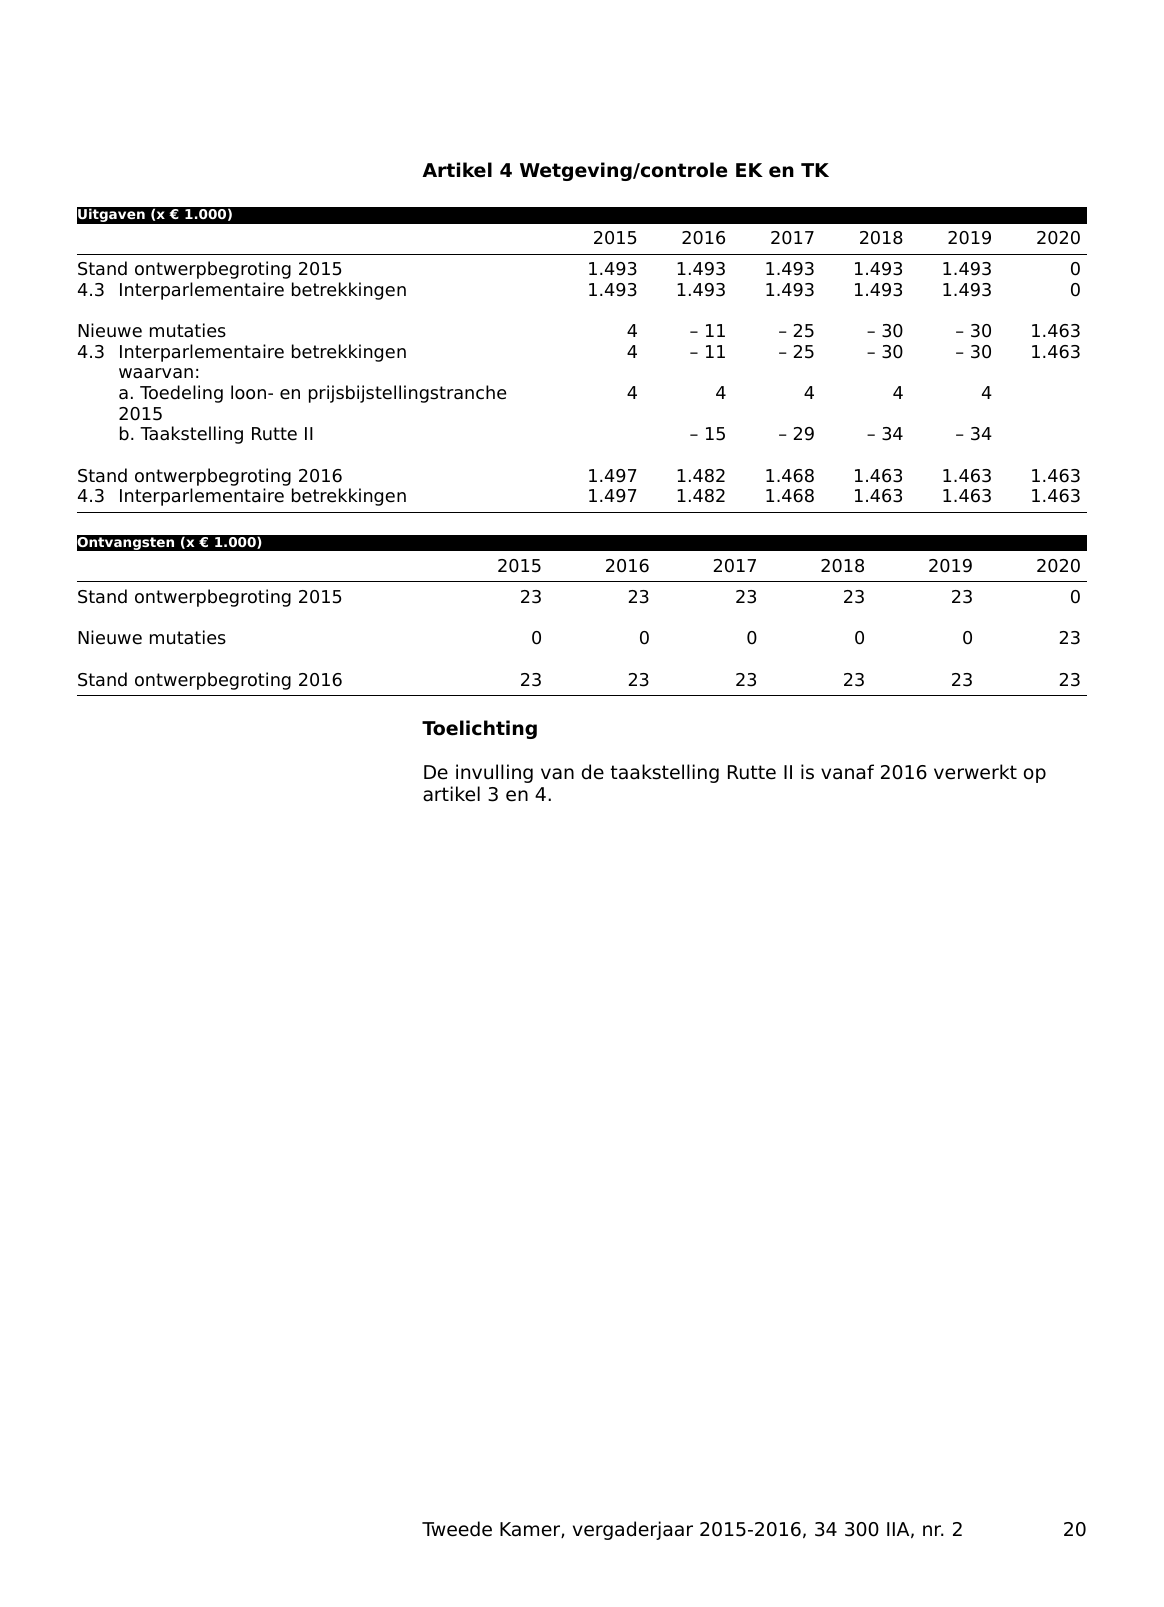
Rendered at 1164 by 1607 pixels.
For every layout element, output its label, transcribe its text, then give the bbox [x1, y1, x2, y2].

table_cell [548, 649, 656, 669]
table_cell 1.493 [732, 280, 821, 301]
table_cell – 34 [909, 424, 998, 445]
table_cell [548, 608, 656, 628]
table_cell 1.463 [909, 466, 998, 486]
table_cell Interparlementaire betrekkingen [112, 486, 555, 512]
table_cell 0 [871, 628, 979, 649]
table_cell – 29 [732, 424, 821, 445]
table_cell – 15 [644, 424, 732, 445]
table_cell [909, 301, 998, 321]
table_cell [77, 649, 127, 669]
table_cell Interparlementaire betrekkingen [112, 280, 555, 301]
table_cell 23 [979, 628, 1087, 649]
table_cell 4.3 [77, 342, 112, 362]
table_cell – 34 [821, 424, 909, 445]
table_cell 1.497 [555, 486, 644, 512]
table_cell 4 [555, 342, 644, 362]
table_cell 2018 [821, 224, 909, 254]
table_cell [77, 383, 112, 424]
table_cell [656, 649, 763, 669]
subtitle Artikel 4 Wetgeving/controle EK en TK [422, 160, 1087, 182]
table_cell 1.463 [821, 486, 909, 512]
table_cell [732, 301, 821, 321]
table_cell 1.463 [998, 466, 1087, 486]
table_cell Interparlementaire betrekkingen [112, 342, 555, 362]
table_cell [998, 301, 1087, 321]
table_cell [763, 649, 871, 669]
table_cell 2016 [548, 551, 656, 581]
table_cell – 30 [909, 342, 998, 362]
table_cell [998, 445, 1087, 466]
table_cell 23 [548, 670, 656, 695]
table_cell 4 [821, 383, 909, 424]
table_cell 23 [548, 582, 656, 608]
table_cell [77, 424, 112, 445]
table_cell [979, 608, 1087, 628]
table_cell 4 [555, 383, 644, 424]
table_cell 1.463 [998, 342, 1087, 362]
table_cell 0 [979, 582, 1087, 608]
table_cell 1.463 [909, 486, 998, 512]
table_cell Stand ontwerpbegroting 2016 [77, 466, 555, 486]
table_cell [821, 445, 909, 466]
table_cell [77, 551, 127, 581]
table_cell [732, 363, 821, 383]
table_cell 2020 [979, 551, 1087, 581]
table_cell 23 [871, 582, 979, 608]
table_cell 1.463 [998, 321, 1087, 342]
table_cell 4 [644, 383, 732, 424]
table_cell a. Toedeling loon- en prijsbijstellingstranche 2015 [112, 383, 555, 424]
table_cell 2020 [998, 224, 1087, 254]
table_cell [555, 424, 644, 445]
table_cell [909, 445, 998, 466]
table_cell [77, 224, 555, 254]
table_cell [763, 608, 871, 628]
table_cell [656, 608, 763, 628]
table_cell [998, 383, 1087, 424]
table_cell 1.493 [555, 255, 644, 280]
table_cell [112, 301, 555, 321]
table_cell 0 [998, 280, 1087, 301]
table_cell [732, 445, 821, 466]
table_cell 1.493 [644, 280, 732, 301]
table_cell [127, 649, 440, 669]
table_cell 23 [656, 582, 763, 608]
table_cell 1.468 [732, 486, 821, 512]
table_cell 2016 [644, 224, 732, 254]
table_cell 1.482 [644, 486, 732, 512]
table_cell 23 [979, 670, 1087, 695]
table_cell [555, 363, 644, 383]
table_cell 1.493 [909, 280, 998, 301]
table_cell [77, 363, 112, 383]
table_cell Stand ontwerpbegroting 2015 [77, 255, 555, 280]
table_cell 23 [871, 670, 979, 695]
table_cell – 11 [644, 321, 732, 342]
table_cell 1.493 [821, 280, 909, 301]
table_cell [998, 363, 1087, 383]
table_cell [644, 301, 732, 321]
table_cell [644, 363, 732, 383]
table_cell 2015 [555, 224, 644, 254]
table_cell 1.482 [644, 466, 732, 486]
table_cell [77, 445, 112, 466]
table_cell 0 [763, 628, 871, 649]
table_cell waarvan: [112, 363, 555, 383]
table_cell – 30 [909, 321, 998, 342]
table_cell 0 [548, 628, 656, 649]
table_cell 1.493 [644, 255, 732, 280]
table_cell [77, 301, 112, 321]
table_cell [440, 608, 548, 628]
table_cell [555, 445, 644, 466]
table_cell [127, 608, 440, 628]
table_cell [555, 301, 644, 321]
table_cell 2017 [732, 224, 821, 254]
table_cell 1.493 [909, 255, 998, 280]
table_cell [127, 551, 440, 581]
table_cell – 25 [732, 321, 821, 342]
table_cell [871, 608, 979, 628]
table_cell 23 [440, 582, 548, 608]
table_cell 1.497 [555, 466, 644, 486]
table_cell 1.463 [821, 466, 909, 486]
table_cell 23 [763, 670, 871, 695]
text De invulling van de taakstelling Rutte II is vanaf 2016 verwerkt op artikel 3 en 4. [422, 762, 1087, 806]
table_cell 23 [763, 582, 871, 608]
table_cell 1.493 [821, 255, 909, 280]
table_cell Stand ontwerpbegroting 2015 [77, 582, 440, 608]
table_cell – 11 [644, 342, 732, 362]
table_cell 4 [732, 383, 821, 424]
subtitle Toelichting [422, 718, 1087, 740]
table_cell 0 [440, 628, 548, 649]
table_cell [979, 649, 1087, 669]
table_cell 1.463 [998, 486, 1087, 512]
table_cell 2019 [909, 224, 998, 254]
table_header Ontvangsten (x € 1.000) [77, 535, 1087, 550]
table_cell 2015 [440, 551, 548, 581]
table_cell 23 [440, 670, 548, 695]
table_cell [112, 445, 555, 466]
table_cell 1.493 [732, 255, 821, 280]
table_cell 23 [656, 670, 763, 695]
table_cell [77, 608, 127, 628]
table_cell 2019 [871, 551, 979, 581]
table_header Uitgaven (x € 1.000) [77, 207, 1087, 223]
table_cell Stand ontwerpbegroting 2016 [77, 670, 440, 695]
table_cell Nieuwe mutaties [77, 628, 440, 649]
table_cell – 25 [732, 342, 821, 362]
table_cell 4 [909, 383, 998, 424]
table_cell 0 [656, 628, 763, 649]
table_cell [440, 649, 548, 669]
table_cell – 30 [821, 342, 909, 362]
table_cell 4.3 [77, 486, 112, 512]
table_cell – 30 [821, 321, 909, 342]
table_cell [998, 424, 1087, 445]
table_cell 0 [998, 255, 1087, 280]
table_cell [821, 363, 909, 383]
table_cell [644, 445, 732, 466]
table_cell 2018 [763, 551, 871, 581]
table_cell 2017 [656, 551, 763, 581]
table_cell 1.493 [555, 280, 644, 301]
table_cell 1.468 [732, 466, 821, 486]
table_cell [871, 649, 979, 669]
table_cell Nieuwe mutaties [77, 321, 555, 342]
table_cell b. Taakstelling Rutte II [112, 424, 555, 445]
table_cell [909, 363, 998, 383]
table_cell [821, 301, 909, 321]
table_cell 4 [555, 321, 644, 342]
table_cell 4.3 [77, 280, 112, 301]
